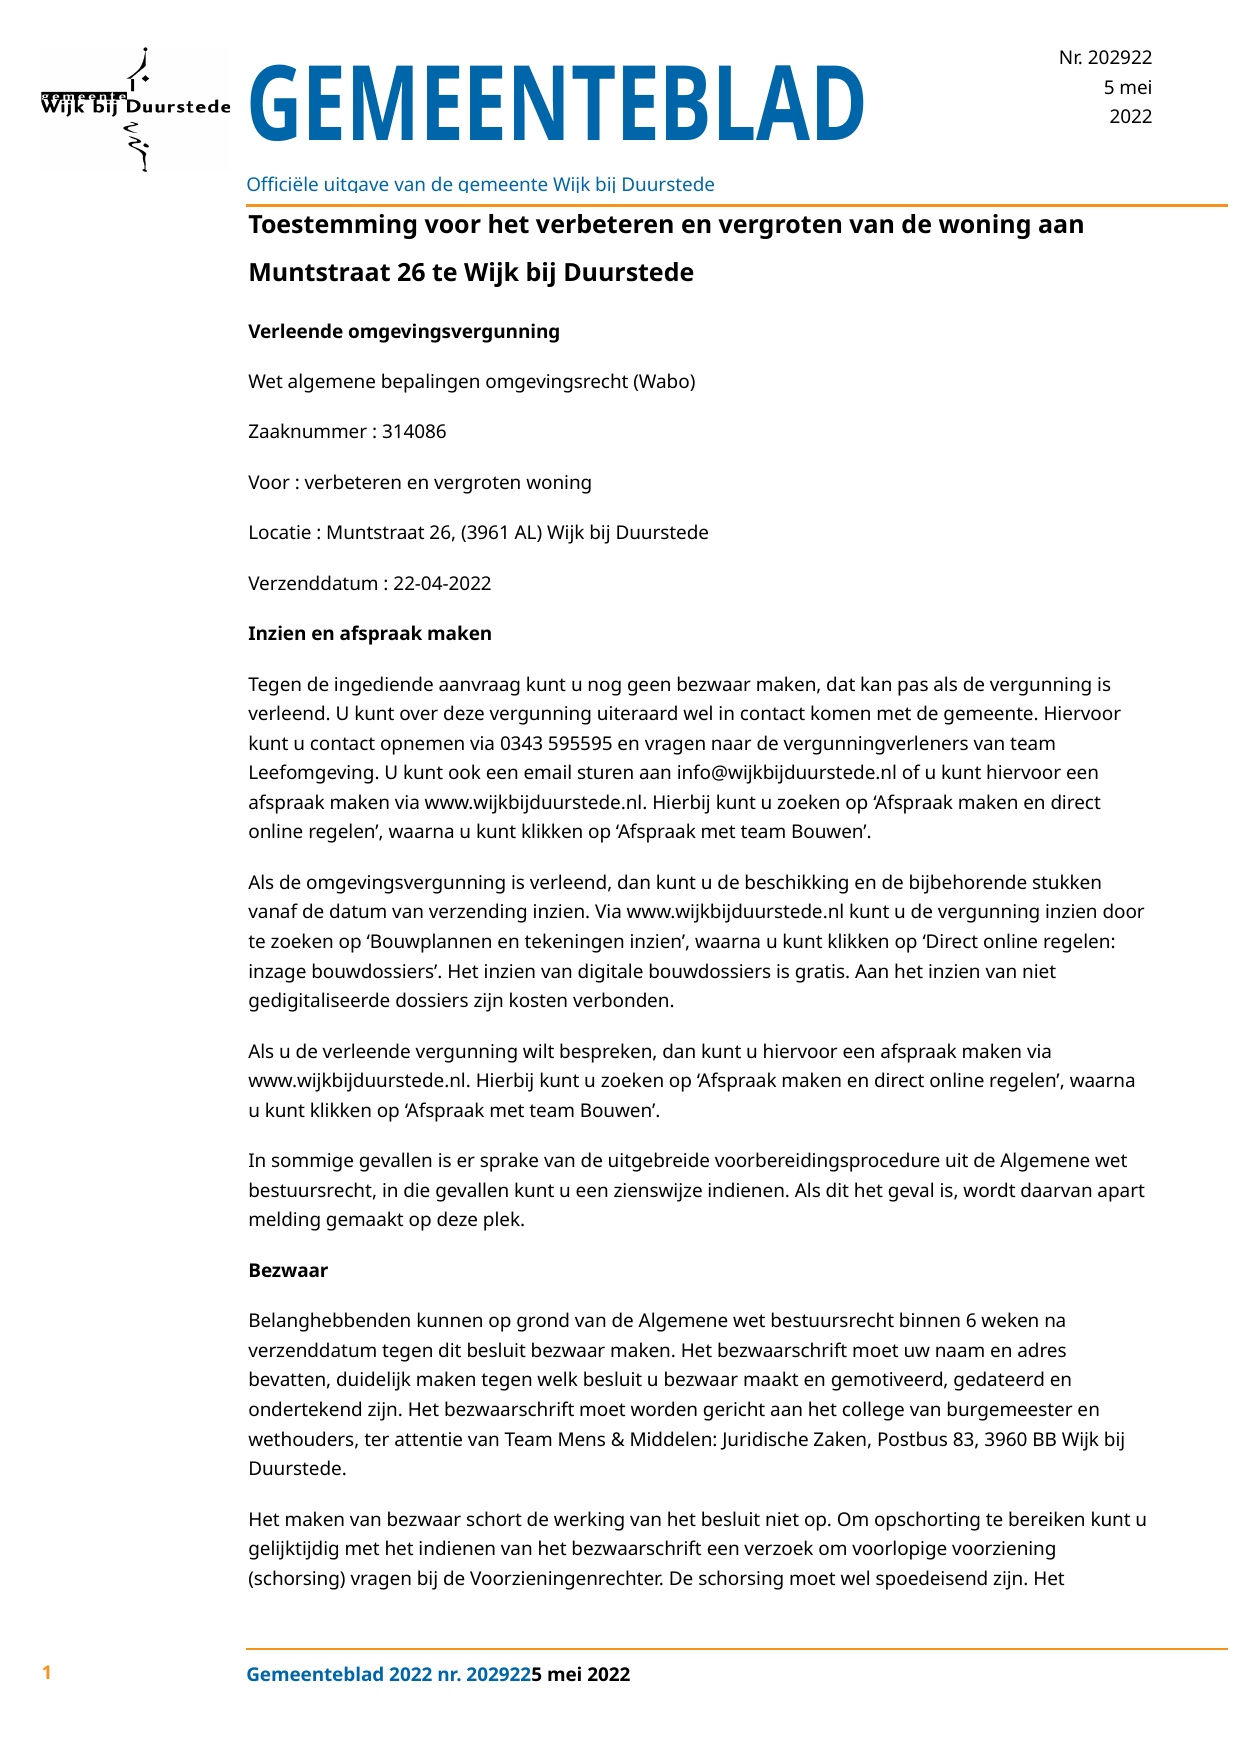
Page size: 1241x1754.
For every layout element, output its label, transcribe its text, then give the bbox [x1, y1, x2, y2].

text Als u de verleende vergunning wilt bespreken, dan kunt u hiervoor een afspraak maken via www.wijkbijduurstede.nl. Hierbij kunt u zoeken op ‘Afspraak maken en direct online regelen’, waarna u kunt klikken op ‘Afspraak met team Bouwen’. [248, 1038, 1152, 1123]
text Het maken van bezwaar schort de werking van het besluit niet op. Om opschorting te bereiken kunt u gelijktijdig met het indienen van het bezwaarschrift een verzoek om voorlopige voorziening (schorsing) vragen bij de Voorzieningenrechter. De schorsing moet wel spoedeisend zijn. Het [248, 1506, 1152, 1591]
text Inzien en afspraak maken [248, 620, 1152, 646]
text Wet algemene bepalingen omgevingsrecht (Wabo) [248, 368, 1152, 394]
text Zaaknummer : 314086 [248, 419, 1152, 444]
text Bezwaar [248, 1257, 1152, 1283]
text Belanghebbenden kunnen op grond van de Algemene wet bestuursrecht binnen 6 weken na verzenddatum tegen dit besluit bezwaar maken. Het bezwaarschrift moet uw naam en adres bevatten, duidelijk maken tegen welk besluit u bezwaar maakt en gemotiveerd, gedateerd en ondertekend zijn. Het bezwaarschrift moet worden gericht aan het college van burgemeester en wethouders, ter attentie van Team Mens & Middelen: Juridische Zaken, Postbus 83, 3960 BB Wijk bij Duurstede. [248, 1307, 1152, 1481]
text Als de omgevingsvergunning is verleend, dan kunt u de beschikking en de bijbehorende stukken vanaf de datum van verzending inzien. Via www.wijkbijduurstede.nl kunt u de vergunning inzien door te zoeken op ‘Bouwplannen en tekeningen inzien’, waarna u kunt klikken op ‘Direct online regelen: inzage bouwdossiers’. Het inzien van digitale bouwdossiers is gratis. Aan het inzien van niet gedigitaliseerde dossiers zijn kosten verbonden. [248, 869, 1152, 1013]
text In sommige gevallen is er sprake van de uitgebreide voorbereidingsprocedure uit de Algemene wet bestuursrecht, in die gevallen kunt u een zienswijze indienen. Als dit het geval is, wordt daarvan apart melding gemaakt op deze plek. [248, 1147, 1152, 1232]
text Toestemming voor het verbeteren en vergroten van de woning aan Muntstraat 26 te Wijk bij Duurstede [248, 207, 1152, 288]
picture [41, 47, 231, 172]
text Verzenddatum : 22-04-2022 [248, 570, 1152, 596]
text Tegen de ingediende aanvraag kunt u nog geen bezwaar maken, dat kan pas als de vergunning is verleend. U kunt over deze vergunning uiteraard wel in contact komen met de gemeente. Hiervoor kunt u contact opnemen via 0343 595595 en vragen naar de vergunningverleners van team Leefomgeving. U kunt ook een email sturen aan info@wijkbijduurstede.nl of u kunt hiervoor een afspraak maken via www.wijkbijduurstede.nl. Hierbij kunt u zoeken op ‘Afspraak maken en direct online regelen’, waarna u kunt klikken op ‘Afspraak met team Bouwen’. [248, 671, 1152, 844]
text Voor : verbeteren en vergroten woning [248, 469, 1152, 495]
text Verleende omgevingsvergunning [248, 318, 1152, 344]
text Locatie : Muntstraat 26, (3961 AL) Wijk bij Duurstede [248, 519, 1152, 545]
